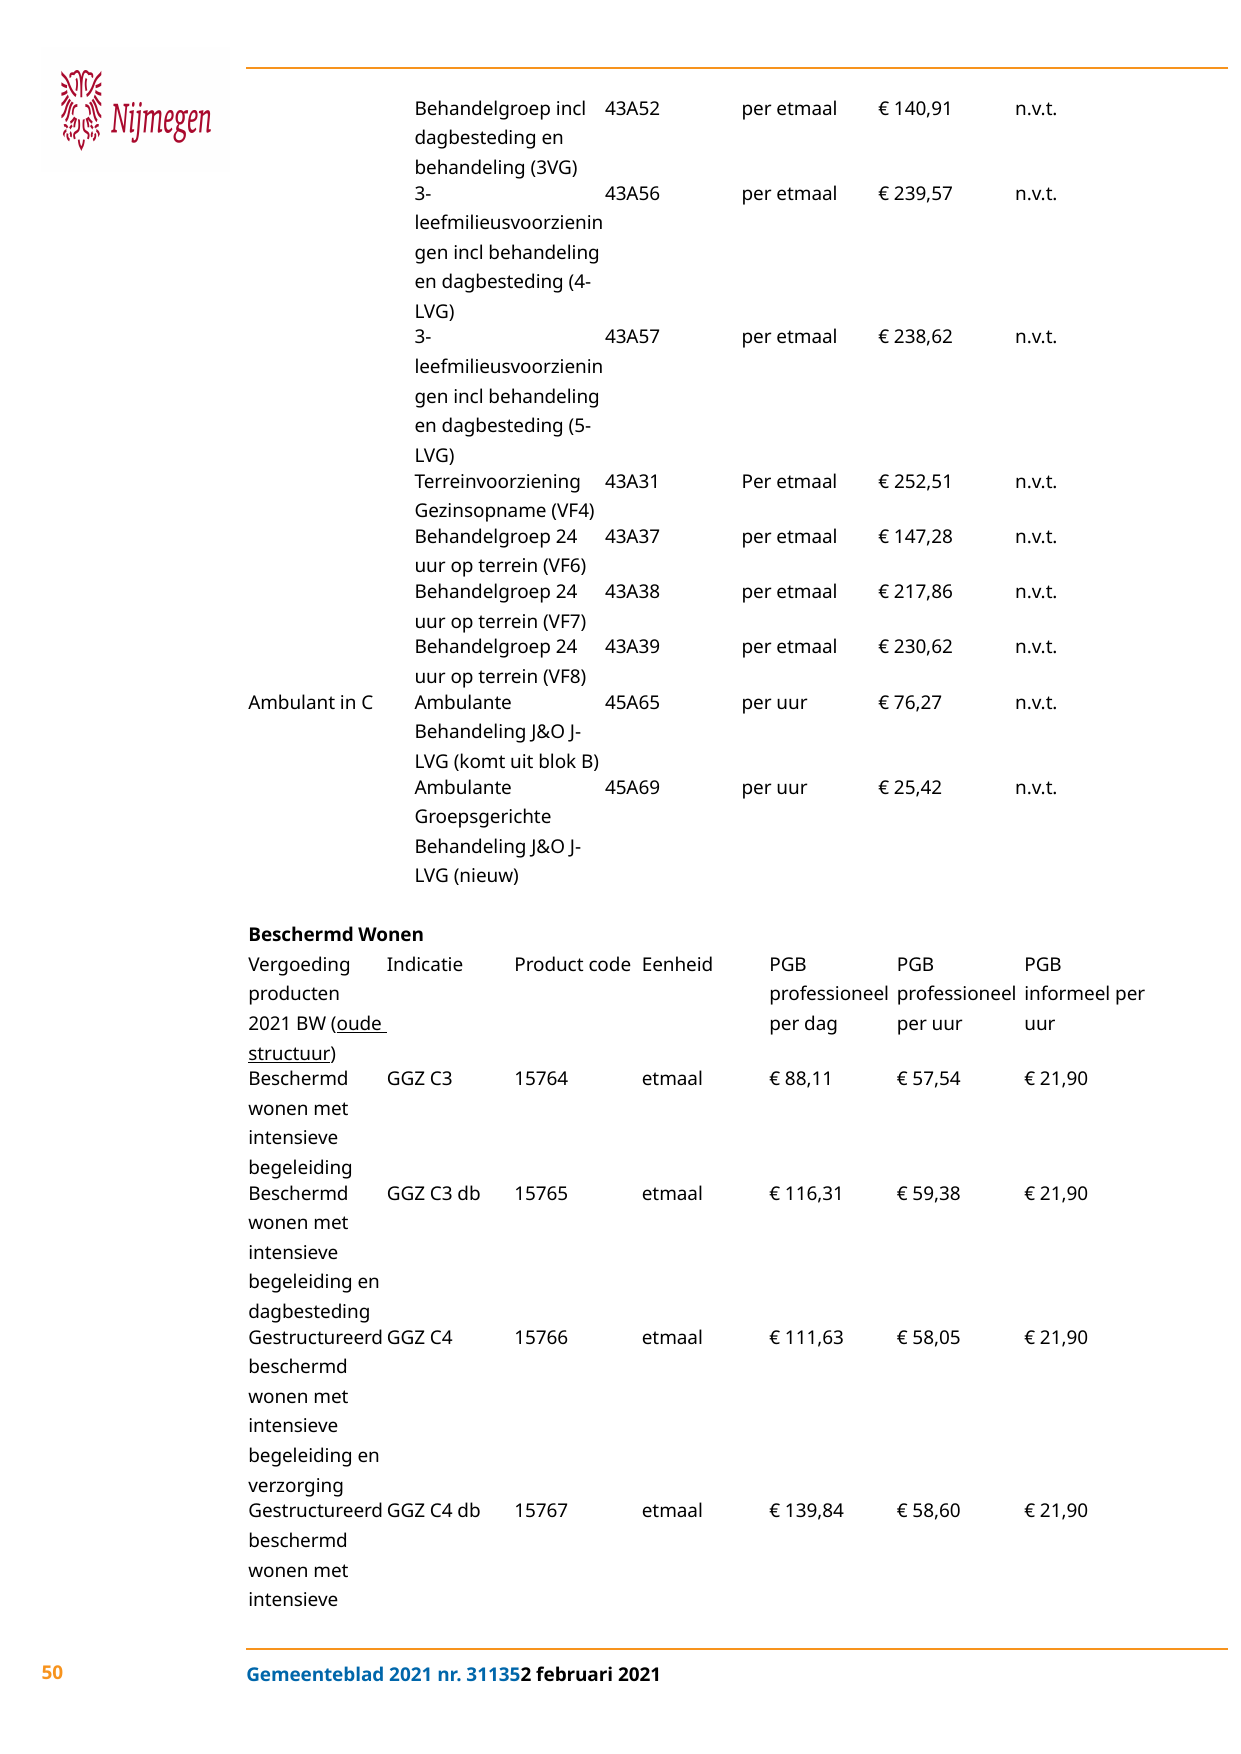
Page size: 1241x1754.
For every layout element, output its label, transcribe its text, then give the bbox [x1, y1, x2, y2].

table_cell etmaal [642, 1065, 769, 1180]
table_cell € 239,57 [878, 180, 1015, 324]
table_cell Gestructureerd beschermd wonen met intensieve [248, 1498, 387, 1612]
table_cell 43A57 [605, 324, 741, 468]
table_header Eenheid [642, 951, 769, 1065]
table_cell 3-leefmilieusvoorzieningen incl behandeling en dagbesteding (4-LVG) [414, 180, 605, 324]
table_cell 15765 [514, 1180, 642, 1324]
table_header PGB informeel per uur [1024, 951, 1152, 1065]
table_cell 43A38 [605, 579, 741, 634]
table_cell [248, 523, 414, 578]
table_header PGB professioneel per uur [897, 951, 1024, 1065]
table_cell [248, 180, 414, 324]
table_cell € 139,84 [769, 1498, 897, 1612]
table_cell Gestructureerd beschermd wonen met intensieve begeleiding en verzorging [248, 1324, 387, 1498]
table_cell Terreinvoorziening Gezinsopname (VF4) [414, 468, 605, 523]
table_header Product code [514, 951, 642, 1065]
table_cell n.v.t. [1015, 95, 1152, 180]
table_cell per etmaal [741, 523, 878, 578]
table_cell € 88,11 [769, 1065, 897, 1180]
table_cell GGZ C4 [387, 1324, 514, 1498]
table_cell per etmaal [741, 579, 878, 634]
table_cell 43A52 [605, 95, 741, 180]
table_cell 43A39 [605, 634, 741, 689]
table_cell n.v.t. [1015, 579, 1152, 634]
table_cell [248, 774, 414, 888]
table_cell € 140,91 [878, 95, 1015, 180]
table_cell per uur [741, 774, 878, 888]
table_cell Ambulante Groepsgerichte Behandeling J&O J-LVG (nieuw) [414, 774, 605, 888]
table_cell per etmaal [741, 324, 878, 468]
table_cell Ambulante Behandeling J&O J-LVG (komt uit blok B) [414, 689, 605, 774]
table_header PGB professioneel per dag [769, 951, 897, 1065]
table_cell € 25,42 [878, 774, 1015, 888]
table_cell n.v.t. [1015, 634, 1152, 689]
picture [41, 47, 231, 172]
table_cell € 21,90 [1024, 1180, 1152, 1324]
table_cell Per etmaal [741, 468, 878, 523]
text Beschermd Wonen [248, 921, 1152, 947]
table_cell € 21,90 [1024, 1498, 1152, 1612]
table_cell n.v.t. [1015, 180, 1152, 324]
table_cell € 58,60 [897, 1498, 1024, 1612]
table_cell GGZ C3 db [387, 1180, 514, 1324]
table_cell Behandelgroep incl dagbesteding en behandeling (3VG) [414, 95, 605, 180]
table_cell € 116,31 [769, 1180, 897, 1324]
table_cell 15764 [514, 1065, 642, 1180]
table_cell etmaal [642, 1324, 769, 1498]
table_cell GGZ C4 db [387, 1498, 514, 1612]
table_cell GGZ C3 [387, 1065, 514, 1180]
table_cell n.v.t. [1015, 689, 1152, 774]
table_cell 43A37 [605, 523, 741, 578]
table_cell [248, 95, 414, 180]
table_cell 15766 [514, 1324, 642, 1498]
table_cell per etmaal [741, 634, 878, 689]
table_cell Behandelgroep 24 uur op terrein (VF8) [414, 634, 605, 689]
table_cell € 252,51 [878, 468, 1015, 523]
table_cell [248, 468, 414, 523]
table_cell per etmaal [741, 180, 878, 324]
table_cell € 238,62 [878, 324, 1015, 468]
table_cell Beschermd wonen met intensieve begeleiding [248, 1065, 387, 1180]
table_cell 15767 [514, 1498, 642, 1612]
table_cell [248, 579, 414, 634]
table_cell € 58,05 [897, 1324, 1024, 1498]
table_cell € 59,38 [897, 1180, 1024, 1324]
table_cell etmaal [642, 1498, 769, 1612]
table_cell € 21,90 [1024, 1324, 1152, 1498]
table_cell n.v.t. [1015, 468, 1152, 523]
table_cell € 217,86 [878, 579, 1015, 634]
table_cell € 76,27 [878, 689, 1015, 774]
table_cell 45A65 [605, 689, 741, 774]
table_cell [248, 634, 414, 689]
table_cell € 21,90 [1024, 1065, 1152, 1180]
table_cell n.v.t. [1015, 523, 1152, 578]
table_cell € 230,62 [878, 634, 1015, 689]
table_cell 3-leefmilieusvoorzieningen incl behandeling en dagbesteding (5-LVG) [414, 324, 605, 468]
table_cell Ambulant in C [248, 689, 414, 774]
table_cell n.v.t. [1015, 774, 1152, 888]
table_cell Behandelgroep 24 uur op terrein (VF7) [414, 579, 605, 634]
table_cell € 57,54 [897, 1065, 1024, 1180]
table_header Indicatie [387, 951, 514, 1065]
table_cell 45A69 [605, 774, 741, 888]
table_cell 43A31 [605, 468, 741, 523]
table_cell Behandelgroep 24 uur op terrein (VF6) [414, 523, 605, 578]
table_cell Beschermd wonen met intensieve begeleiding en dagbesteding [248, 1180, 387, 1324]
table_cell n.v.t. [1015, 324, 1152, 468]
table_cell € 111,63 [769, 1324, 897, 1498]
table_cell per uur [741, 689, 878, 774]
table_cell [248, 324, 414, 468]
table_cell 43A56 [605, 180, 741, 324]
table_cell etmaal [642, 1180, 769, 1324]
table_cell per etmaal [741, 95, 878, 180]
table_header Vergoeding producten 2021 BW (oude structuur) [248, 951, 387, 1065]
table_cell € 147,28 [878, 523, 1015, 578]
